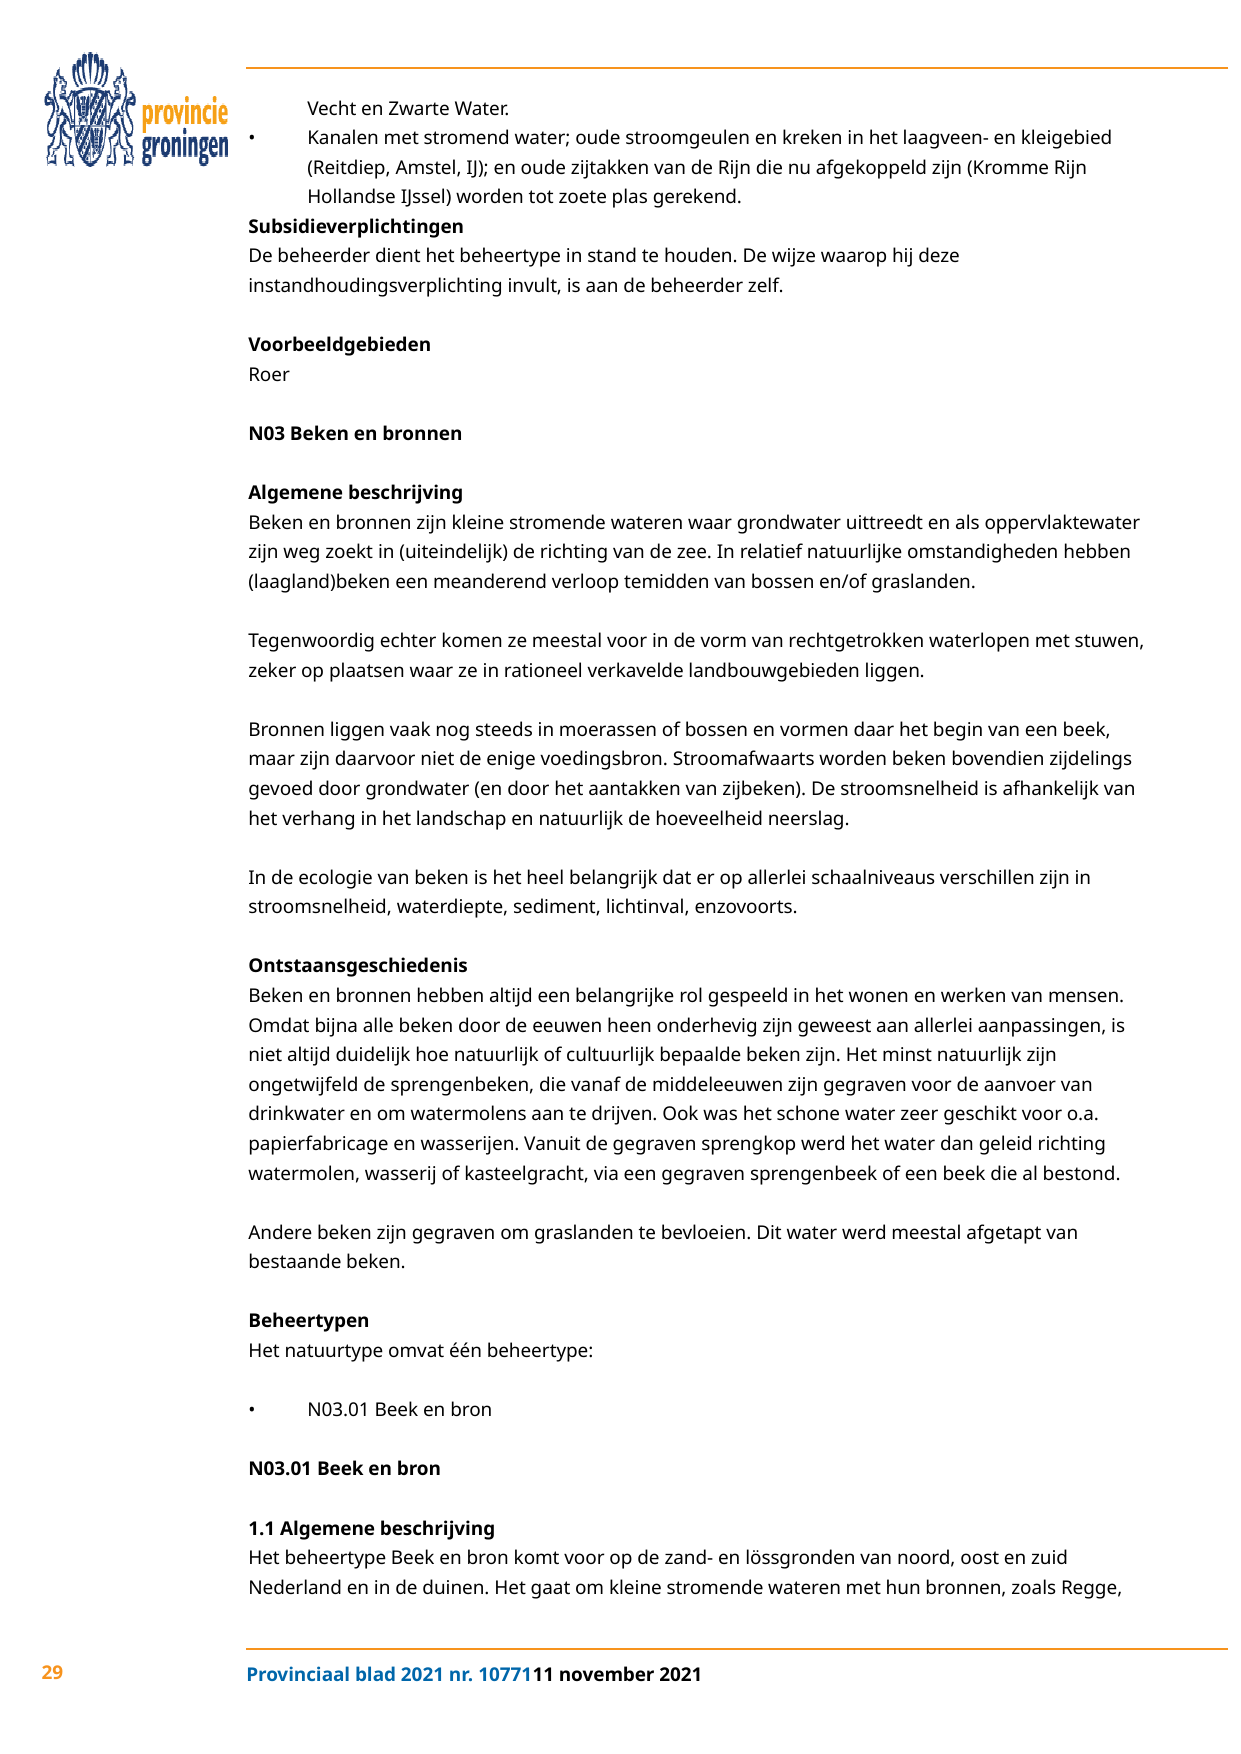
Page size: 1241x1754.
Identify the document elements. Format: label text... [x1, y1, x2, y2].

text Roer [248, 361, 1152, 387]
text Beken en bronnen zijn kleine stromende wateren waar grondwater uittreedt en als oppervlaktewater zijn weg zoekt in (uiteindelijk) de richting van de zee. In relatief natuurlijke omstandigheden hebben (laagland)beken een meanderend verloop temidden van bossen en/of graslanden. [248, 509, 1152, 594]
text N03 Beken en bronnen [248, 420, 1152, 446]
list N03.01 Beek en bron [248, 1396, 1152, 1422]
text Subsidieverplichtingen [248, 213, 1152, 239]
text Het natuurtype omvat één beheertype: [248, 1337, 1152, 1363]
text Tegenwoordig echter komen ze meestal voor in de vorm van rechtgetrokken waterlopen met stuwen, zeker op plaatsen waar ze in rationeel verkavelde landbouwgebieden liggen. [248, 627, 1152, 683]
picture [41, 47, 231, 172]
text 1.1 Algemene beschrijving [248, 1515, 1152, 1541]
text Beheertypen [248, 1308, 1152, 1333]
text Algemene beschrijving [248, 479, 1152, 505]
text Beken en bronnen hebben altijd een belangrijke rol gespeeld in het wonen en werken van mensen. Omdat bijna alle beken door de eeuwen heen onderhevig zijn geweest aan allerlei aanpassingen, is niet altijd duidelijk hoe natuurlijk of cultuurlijk bepaalde beken zijn. Het minst natuurlijk zijn ongetwijfeld de sprengenbeken, die vanaf de middeleeuwen zijn gegraven voor de aanvoer van drinkwater en om watermolens aan te drijven. Ook was het schone water zeer geschikt voor o.a. papierfabricage en wasserijen. Vanuit de gegraven sprengkop werd het water dan geleid richting watermolen, wasserij of kasteelgracht, via een gegraven sprengenbeek of een beek die al bestond. [248, 982, 1152, 1186]
text N03.01 Beek en bron [248, 1456, 1152, 1481]
text Bronnen liggen vaak nog steeds in moerassen of bossen en vormen daar het begin van een beek, maar zijn daarvoor niet de enige voedingsbron. Stroomafwaarts worden beken bovendien zijdelings gevoed door grondwater (en door het aantakken van zijbeken). De stroomsnelheid is afhankelijk van het verhang in het landschap en natuurlijk de hoeveelheid neerslag. [248, 716, 1152, 831]
text Het beheertype Beek en bron komt voor op de zand- en lössgronden van noord, oost en zuid Nederland en in de duinen. Het gaat om kleine stromende wateren met hun bronnen, zoals Regge, [248, 1544, 1152, 1600]
list Vecht en Zwarte Water. [248, 95, 1152, 121]
text Ontstaansgeschiedenis [248, 953, 1152, 978]
list Kanalen met stromend water; oude stroomgeulen en kreken in het laagveen- en kleigebied (Reitdiep, Amstel, IJ); en oude zijtakken van de Rijn die nu afgekoppeld zijn (Kromme Rijn Hollandse IJssel) worden tot zoete plas gerekend. [248, 124, 1152, 209]
text De beheerder dient het beheertype in stand te houden. De wijze waarop hij deze instandhoudingsverplichting invult, is aan de beheerder zelf. [248, 243, 1152, 298]
text In de ecologie van beken is het heel belangrijk dat er op allerlei schaalniveaus verschillen zijn in stroomsnelheid, waterdiepte, sediment, lichtinval, enzovoorts. [248, 864, 1152, 919]
text Andere beken zijn gegraven om graslanden te bevloeien. Dit water werd meestal afgetapt van bestaande beken. [248, 1219, 1152, 1274]
text Voorbeeldgebieden [248, 331, 1152, 357]
